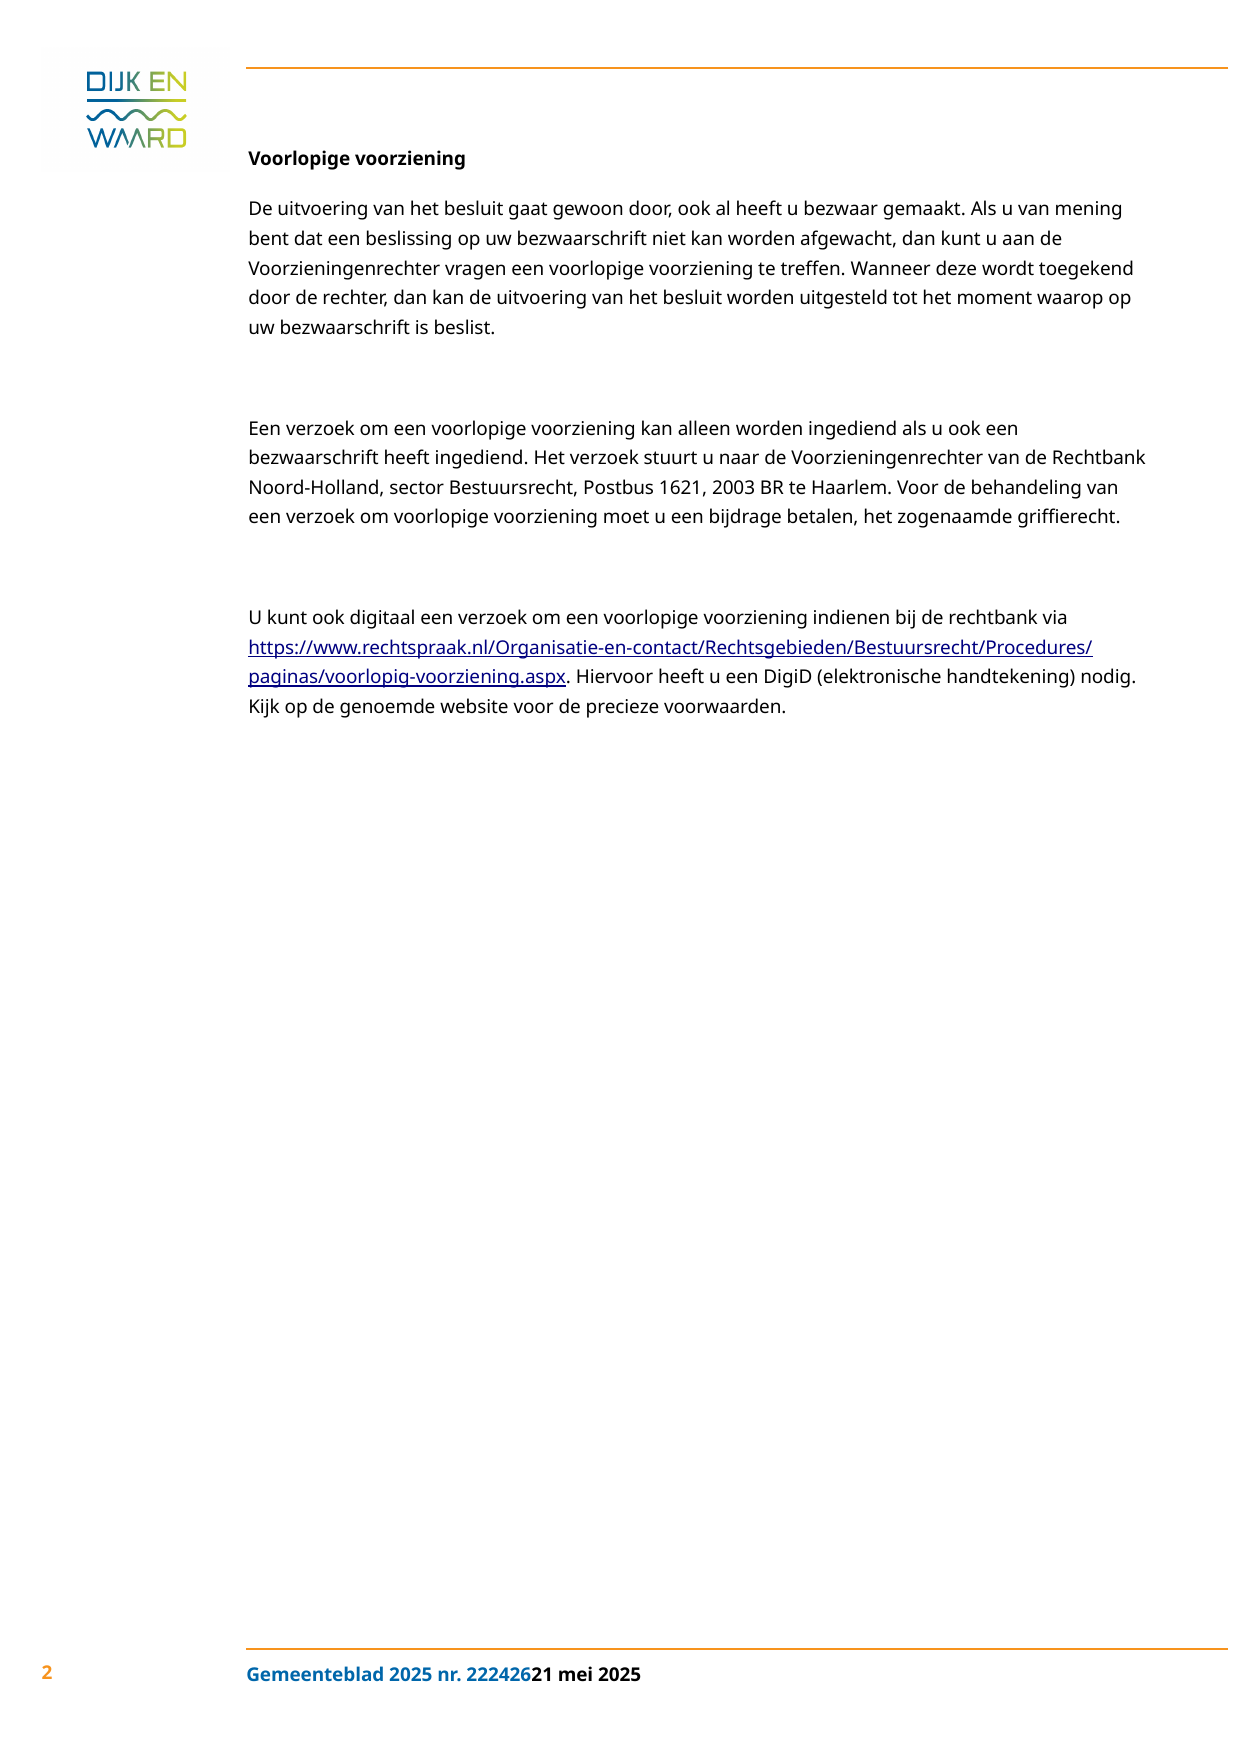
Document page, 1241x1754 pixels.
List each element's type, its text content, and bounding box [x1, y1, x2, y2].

text Voorlopige voorziening [248, 145, 1152, 171]
text U kunt ook digitaal een verzoek om een voorlopige voorziening indienen bij de rechtbank via https://www.rechtspraak.nl/Organisatie-en-contact/Rechtsgebieden/Bestuursrecht/Procedures/paginas/voorlopig-voorziening.aspx. Hiervoor heeft u een DigiD (elektronische handtekening) nodig. Kijk op de genoemde website voor de precieze voorwaarden. [248, 604, 1152, 719]
text De uitvoering van het besluit gaat gewoon door, ook al heeft u bezwaar gemaakt. Als u van mening bent dat een beslissing op uw bezwaarschrift niet kan worden afgewacht, dan kunt u aan de Voorzieningenrechter vragen een voorlopige voorziening te treffen. Wanneer deze wordt toegekend door de rechter, dan kan de uitvoering van het besluit worden uitgesteld tot het moment waarop op uw bezwaarschrift is beslist. [248, 196, 1152, 340]
text Een verzoek om een voorlopige voorziening kan alleen worden ingediend als u ook een bezwaarschrift heeft ingediend. Het verzoek stuurt u naar de Voorzieningenrechter van de Rechtbank Noord-Holland, sector Bestuursrecht, Postbus 1621, 2003 BR te Haarlem. Voor de behandeling van een verzoek om voorlopige voorziening moet u een bijdrage betalen, het zogenaamde griffierecht. [248, 415, 1152, 529]
picture [41, 47, 231, 172]
